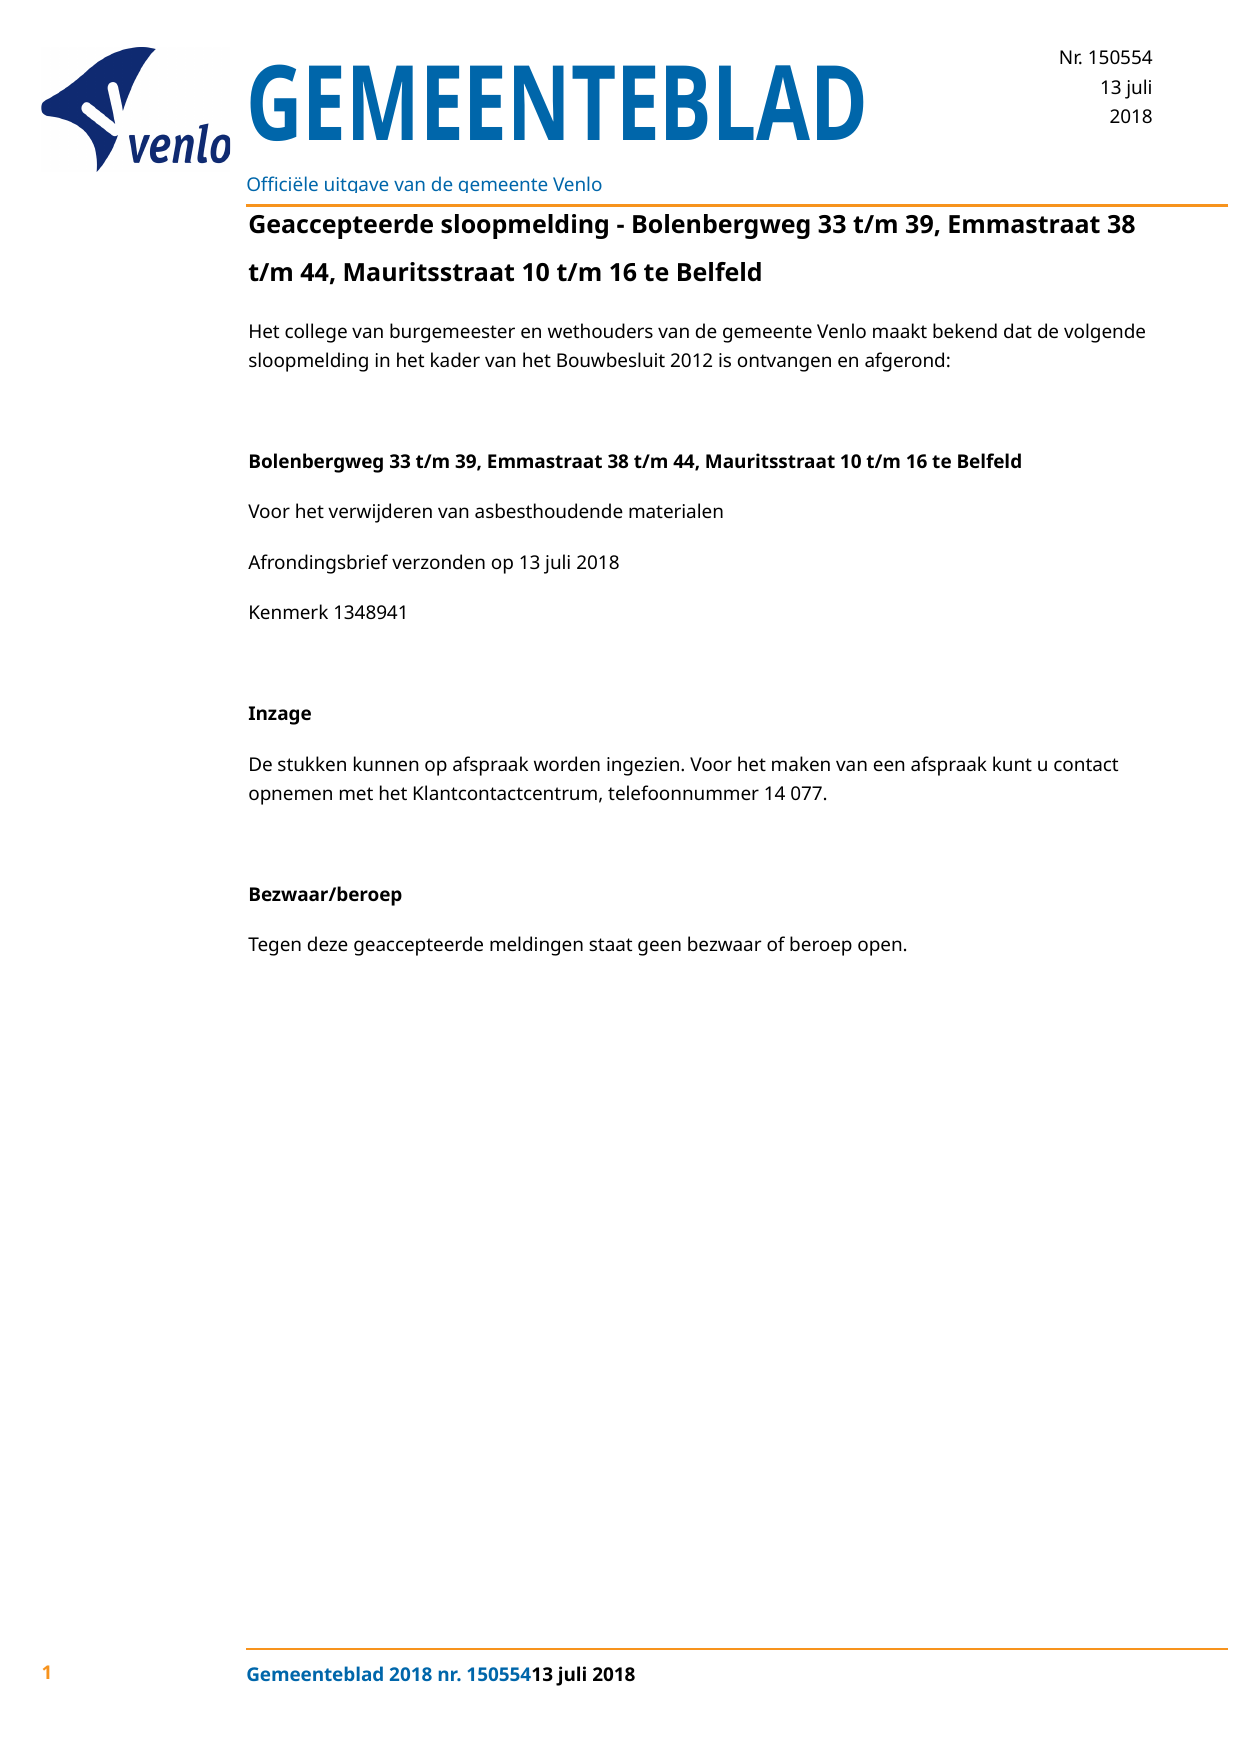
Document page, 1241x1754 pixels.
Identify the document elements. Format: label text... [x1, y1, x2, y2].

text Kenmerk 1348941 [248, 599, 1152, 625]
text Het college van burgemeester en wethouders van de gemeente Venlo maakt bekend dat de volgende sloopmelding in het kader van het Bouwbesluit 2012 is ontvangen en afgerond: [248, 318, 1152, 373]
text Geaccepteerde sloopmelding - Bolenbergweg 33 t/m 39, Emmastraat 38 t/m 44, Mauritsstraat 10 t/m 16 te Belfeld [248, 207, 1152, 288]
text Bolenbergweg 33 t/m 39, Emmastraat 38 t/m 44, Mauritsstraat 10 t/m 16 te Belfeld [248, 448, 1152, 474]
text Afrondingsbrief verzonden op 13 juli 2018 [248, 549, 1152, 575]
text De stukken kunnen op afspraak worden ingezien. Voor het maken van een afspraak kunt u contact opnemen met het Klantcontactcentrum, telefoonnummer 14 077. [248, 751, 1152, 806]
text Voor het verwijderen van asbesthoudende materialen [248, 499, 1152, 524]
text Tegen deze geaccepteerde meldingen staat geen bezwaar of beroep open. [248, 932, 1152, 957]
picture [41, 47, 231, 172]
text Bezwaar/beroep [248, 881, 1152, 907]
text Inzage [248, 700, 1152, 726]
